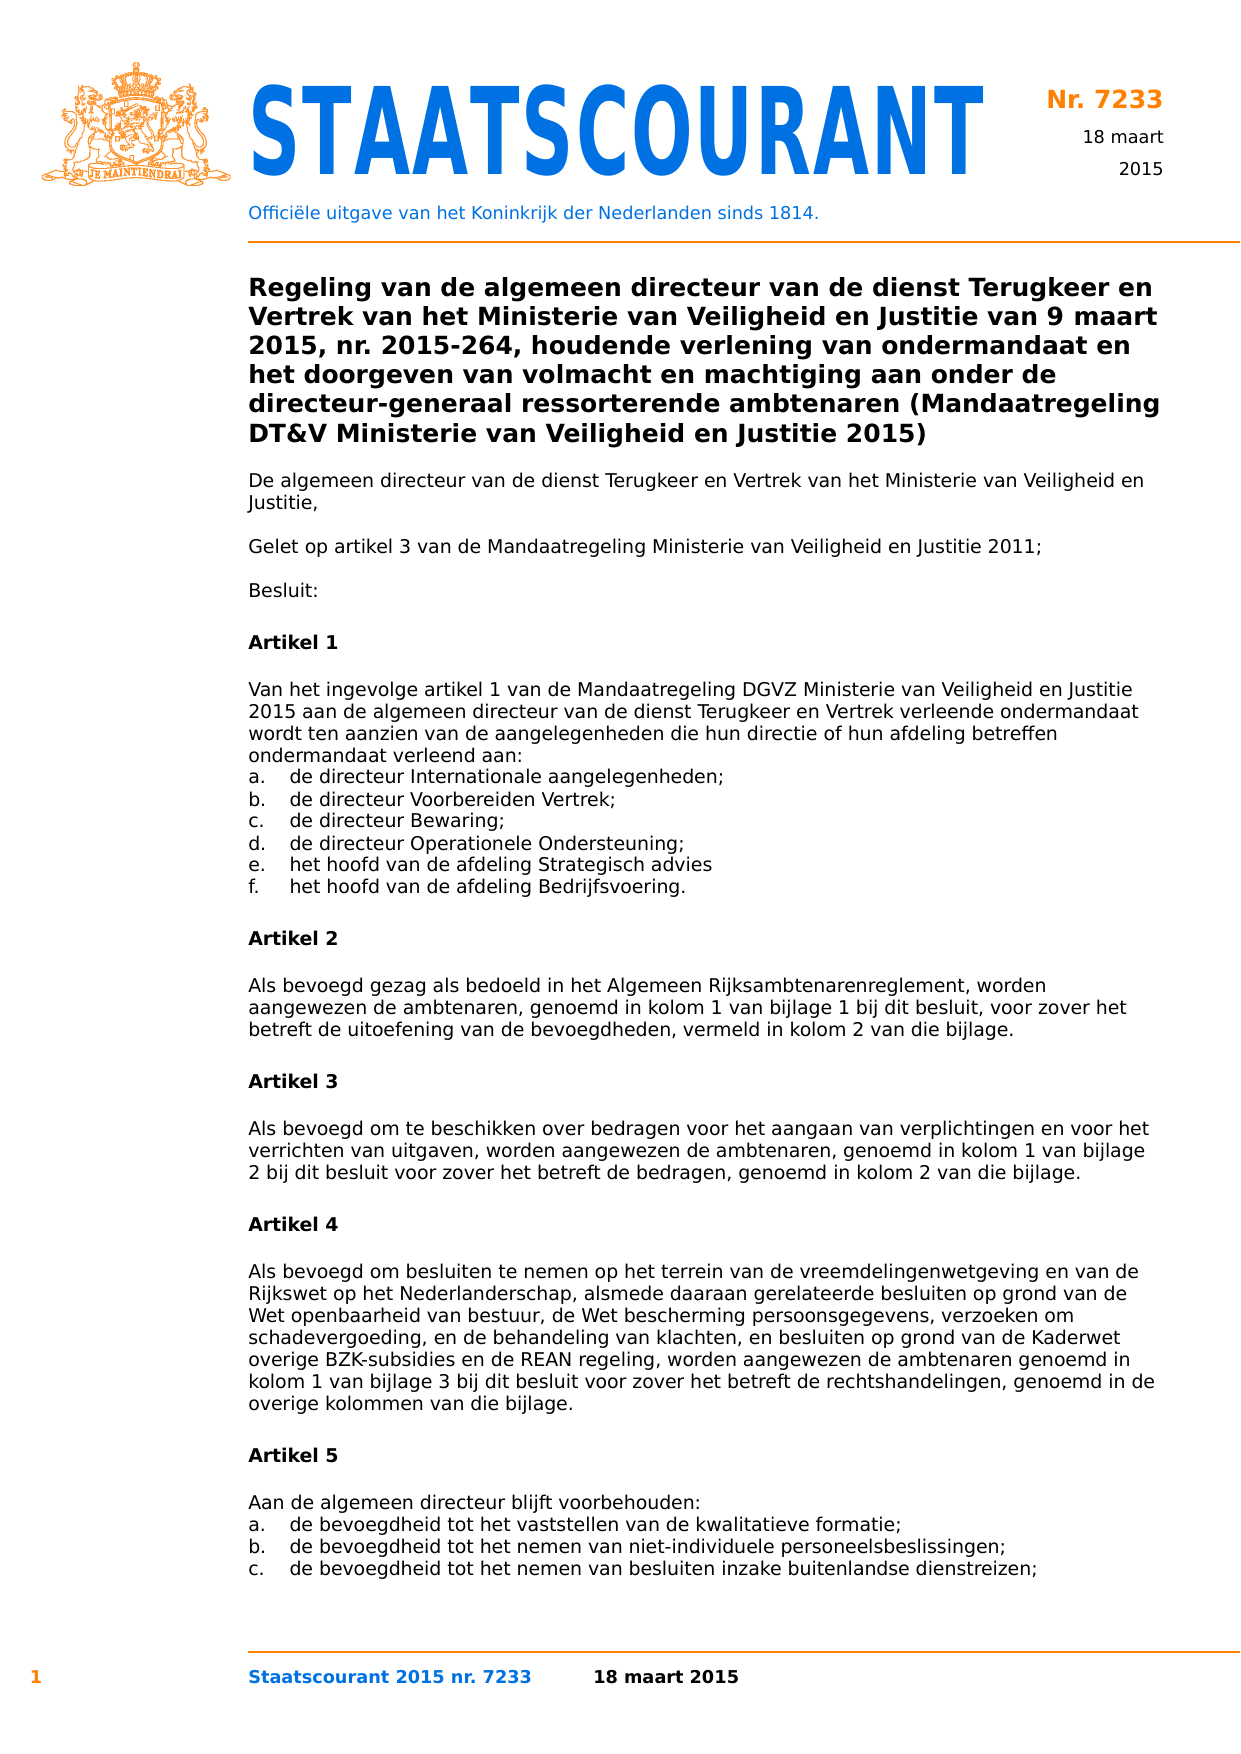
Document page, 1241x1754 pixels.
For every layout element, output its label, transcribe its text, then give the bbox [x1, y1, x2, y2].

table_header STAATSCOURANT [248, 62, 998, 203]
subtitle Artikel 5 [248, 1445, 1163, 1467]
text f. het hoofd van de afdeling Bedrijfsvoering. [248, 876, 1163, 898]
table_header [25, 62, 248, 241]
table_cell 18 maart [998, 121, 1240, 153]
text De algemeen directeur van de dienst Terugkeer en Vertrek van het Ministerie van Veiligheid en Justitie, [248, 470, 1163, 514]
subtitle Artikel 1 [248, 632, 1163, 653]
subtitle Regeling van de algemeen directeur van de dienst Terugkeer en Vertrek van het Ministerie van Veiligheid en Justitie van 9 maart 2015, nr. 2015-264, houdende verlening van ondermandaat en het doorgeven van volmacht en machtiging aan onder de directeur-generaal ressorterende ambtenaren (Mandaatregeling DT&V Ministerie van Veiligheid en Justitie 2015) [248, 273, 1163, 448]
text a. de bevoegdheid tot het vaststellen van de kwalitatieve formatie; [248, 1514, 1163, 1536]
table_cell 2015 [998, 153, 1240, 203]
text a. de directeur Internationale aangelegenheden; [248, 766, 1163, 788]
text Als bevoegd om te beschikken over bedragen voor het aangaan van verplichtingen en voor het verrichten van uitgaven, worden aangewezen de ambtenaren, genoemd in kolom 1 van bijlage 2 bij dit besluit voor zover het betreft de bedragen, genoemd in kolom 2 van die bijlage. [248, 1118, 1163, 1184]
text Aan de algemeen directeur blijft voorbehouden: [248, 1492, 1163, 1514]
subtitle Artikel 4 [248, 1214, 1163, 1236]
table_cell Officiële uitgave van het Koninkrijk der Nederlanden sinds 1814. [248, 203, 1240, 241]
table_header Nr. 7233 [998, 62, 1240, 121]
picture [41, 62, 231, 186]
text Van het ingevolge artikel 1 van de Mandaatregeling DGVZ Ministerie van Veiligheid en Justitie 2015 aan de algemeen directeur van de dienst Terugkeer en Vertrek verleende ondermandaat wordt ten aanzien van de aangelegenheden die hun directie of hun afdeling betreffen ondermandaat verleend aan: [248, 678, 1163, 766]
text b. de bevoegdheid tot het nemen van niet-individuele personeelsbeslissingen; [248, 1536, 1163, 1558]
text e. het hoofd van de afdeling Strategisch advies [248, 854, 1163, 876]
text Als bevoegd gezag als bedoeld in het Algemeen Rijksambtenarenreglement, worden aangewezen de ambtenaren, genoemd in kolom 1 van bijlage 1 bij dit besluit, voor zover het betreft de uitoefening van de bevoegdheden, vermeld in kolom 2 van die bijlage. [248, 975, 1163, 1041]
text c. de bevoegdheid tot het nemen van besluiten inzake buitenlandse dienstreizen; [248, 1558, 1163, 1580]
text Besluit: [248, 579, 1163, 602]
subtitle Artikel 2 [248, 928, 1163, 950]
subtitle Artikel 3 [248, 1071, 1163, 1093]
text b. de directeur Voorbereiden Vertrek; [248, 788, 1163, 810]
text Gelet op artikel 3 van de Mandaatregeling Ministerie van Veiligheid en Justitie 2011; [248, 536, 1163, 558]
text d. de directeur Operationele Ondersteuning; [248, 832, 1163, 854]
text Als bevoegd om besluiten te nemen op het terrein van de vreemdelingenwetgeving en van de Rijkswet op het Nederlanderschap, alsmede daaraan gerelateerde besluiten op grond van de Wet openbaarheid van bestuur, de Wet bescherming persoonsgegevens, verzoeken om schadevergoeding, en de behandeling van klachten, en besluiten op grond van de Kaderwet overige BZK-subsidies en de REAN regeling, worden aangewezen de ambtenaren genoemd in kolom 1 van bijlage 3 bij dit besluit voor zover het betreft de rechtshandelingen, genoemd in de overige kolommen van die bijlage. [248, 1261, 1163, 1415]
text c. de directeur Bewaring; [248, 810, 1163, 832]
